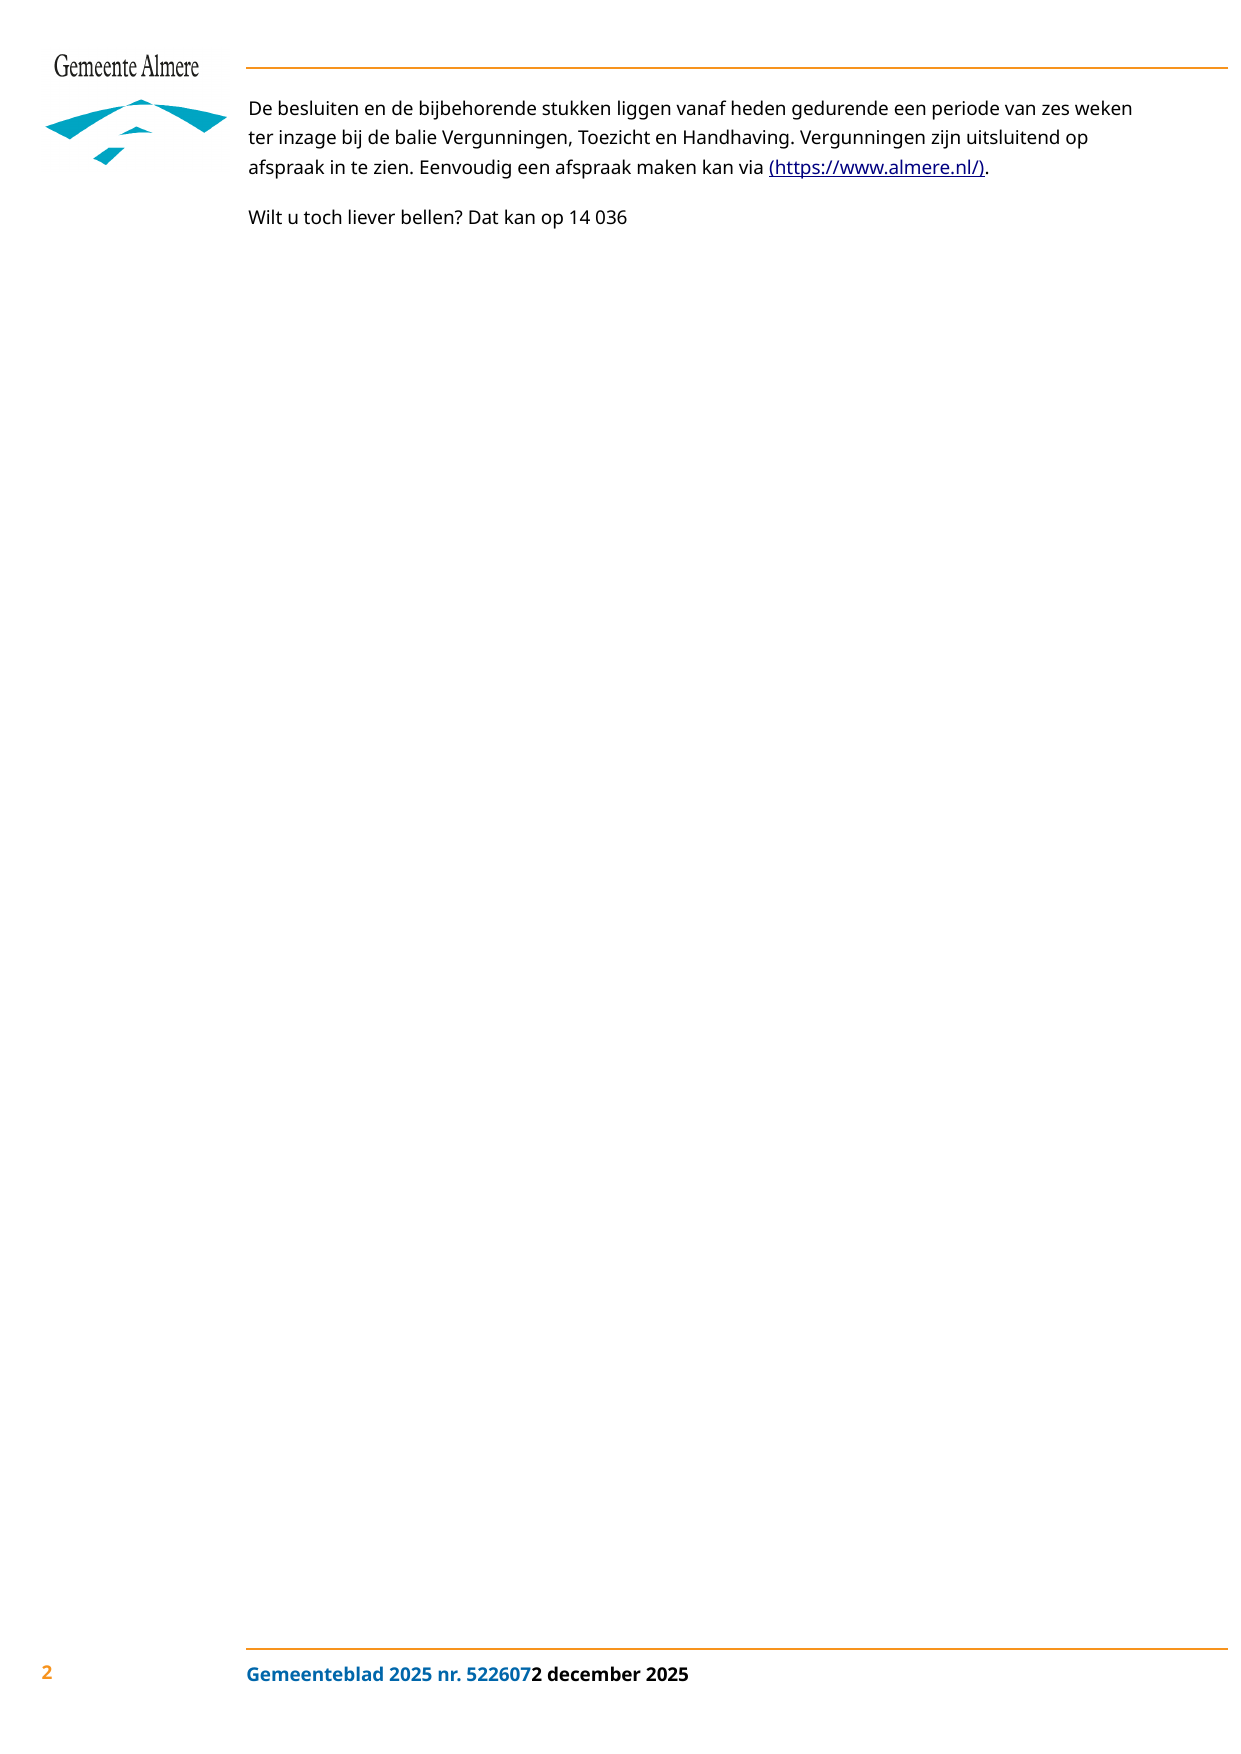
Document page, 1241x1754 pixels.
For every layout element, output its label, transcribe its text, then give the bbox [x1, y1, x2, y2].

text De besluiten en de bijbehorende stukken liggen vanaf heden gedurende een periode van zes weken ter inzage bij de balie Vergunningen, Toezicht en Handhaving. Vergunningen zijn uitsluitend op afspraak in te zien. Eenvoudig een afspraak maken kan via (https://www.almere.nl/). [248, 95, 1152, 180]
picture [41, 47, 231, 172]
text Wilt u toch liever bellen? Dat kan op 14 036 [248, 204, 1152, 230]
